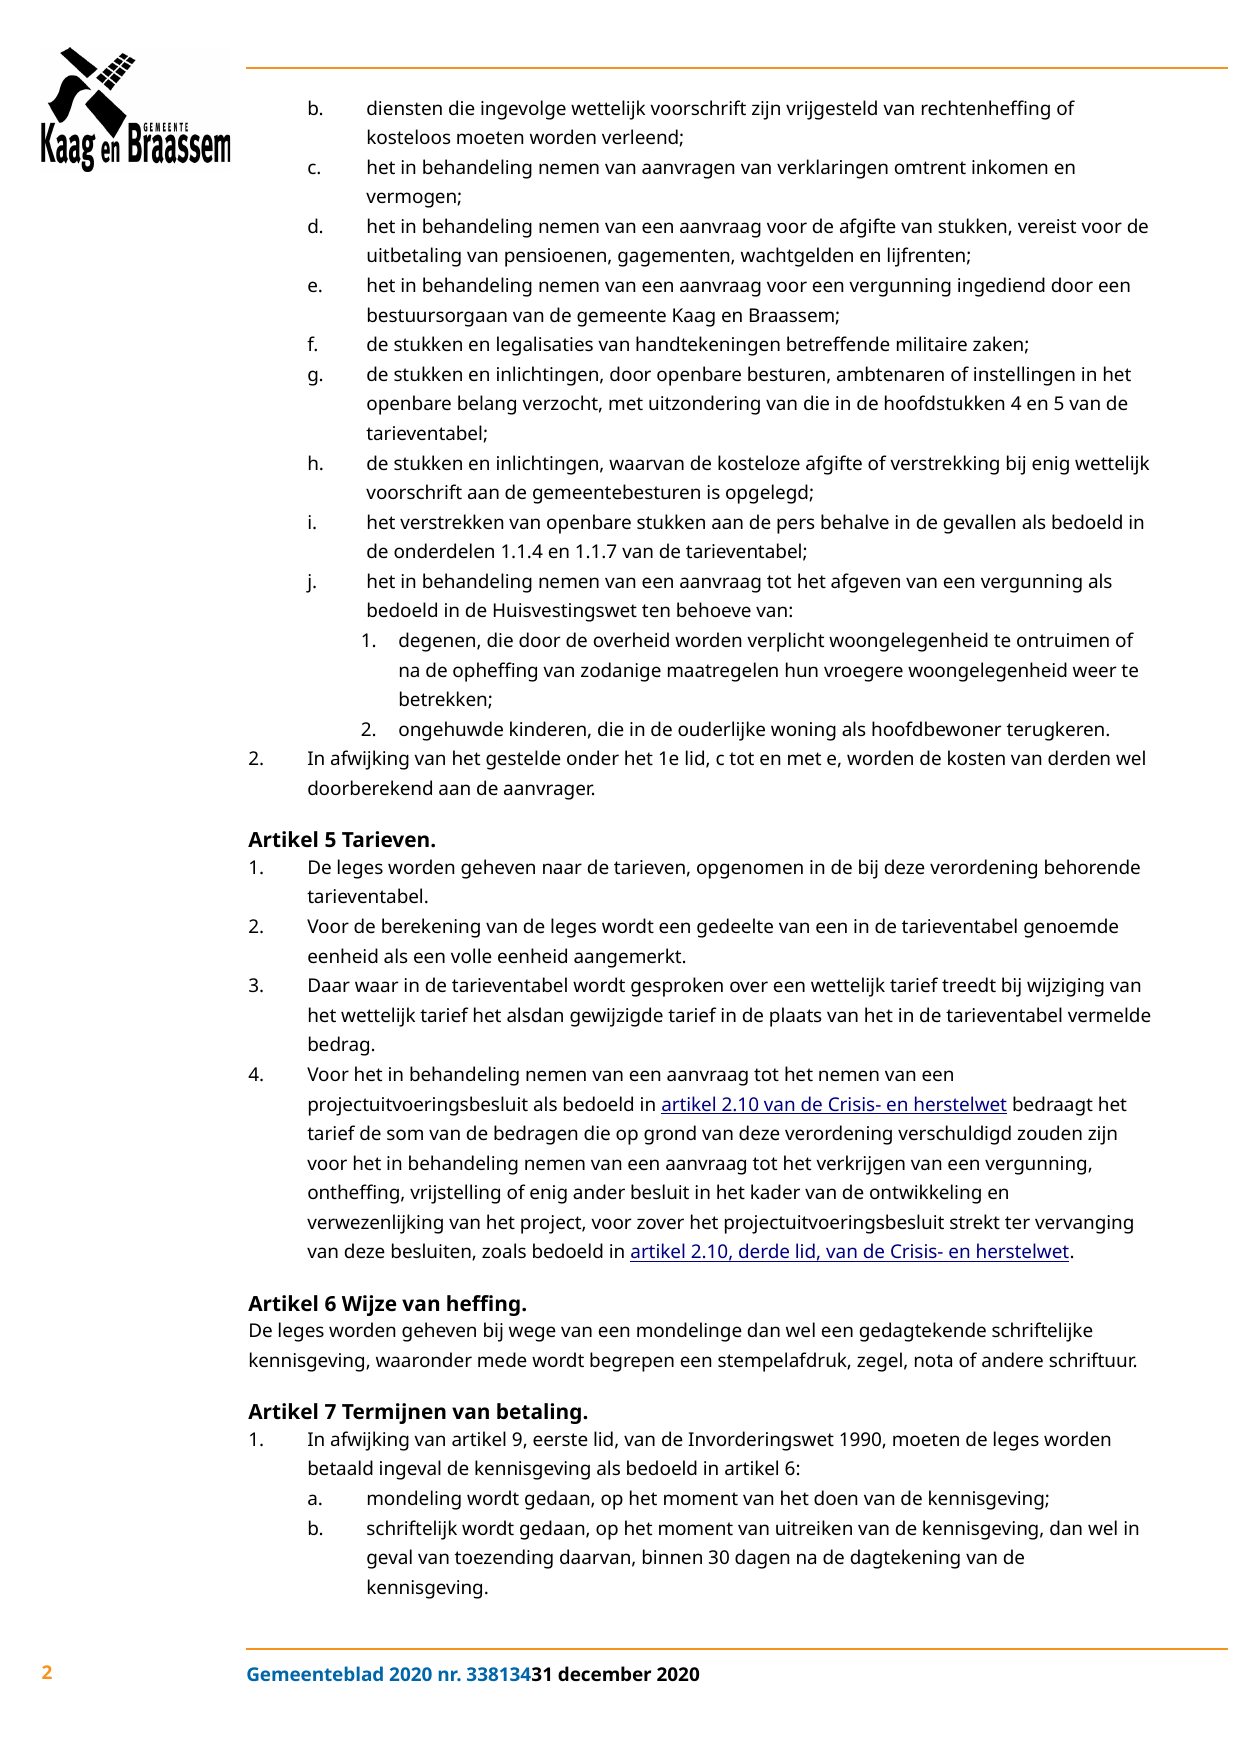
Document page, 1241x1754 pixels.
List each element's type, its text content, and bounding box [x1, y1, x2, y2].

list het in behandeling nemen van een aanvraag voor de afgifte van stukken, vereist voor de uitbetaling van pensioenen, gagementen, wachtgelden en lijfrenten; [307, 213, 1152, 268]
list De leges worden geheven naar de tarieven, opgenomen in de bij deze verordening behorende tarieventabel. [248, 854, 1152, 909]
list degenen, die door de overheid worden verplicht woongelegenheid te ontruimen of na de opheffing van zodanige maatregelen hun vroegere woongelegenheid weer te betrekken; [361, 627, 1152, 712]
list In afwijking van het gestelde onder het 1e lid, c tot en met e, worden de kosten van derden wel doorberekend aan de aanvrager. [248, 746, 1152, 801]
list het in behandeling nemen van een aanvraag tot het afgeven van een vergunning als bedoeld in de Huisvestingswet ten behoeve van: [307, 568, 1152, 623]
picture [41, 47, 231, 172]
list diensten die ingevolge wettelijk voorschrift zijn vrijgesteld van rechtenheffing of kosteloos moeten worden verleend; [307, 95, 1152, 150]
list het in behandeling nemen van een aanvraag voor een vergunning ingediend door een bestuursorgaan van de gemeente Kaag en Braassem; [307, 272, 1152, 328]
text Artikel 7 Termijnen van betaling. [248, 1397, 1152, 1426]
list de stukken en legalisaties van handtekeningen betreffende militaire zaken; [307, 331, 1152, 357]
list ongehuwde kinderen, die in de ouderlijke woning als hoofdbewoner terugkeren. [361, 716, 1152, 742]
list Voor de berekening van de leges wordt een gedeelte van een in de tarieventabel genoemde eenheid als een volle eenheid aangemerkt. [248, 913, 1152, 968]
list de stukken en inlichtingen, waarvan de kosteloze afgifte of verstrekking bij enig wettelijk voorschrift aan de gemeentebesturen is opgelegd; [307, 450, 1152, 505]
list schriftelijk wordt gedaan, op het moment van uitreiken van de kennisgeving, dan wel in geval van toezending daarvan, binnen 30 dagen na de dagtekening van de kennisgeving. [307, 1515, 1152, 1599]
list Daar waar in de tarieventabel wordt gesproken over een wettelijk tarief treedt bij wijziging van het wettelijk tarief het alsdan gewijzigde tarief in de plaats van het in de tarieventabel vermelde bedrag. [248, 972, 1152, 1057]
text Artikel 5 Tarieven. [248, 826, 1152, 854]
list Voor het in behandeling nemen van een aanvraag tot het nemen van een projectuitvoeringsbesluit als bedoeld in artikel 2.10 van de Crisis- en herstelwet bedraagt het tarief de som van de bedragen die op grond van deze verordening verschuldigd zouden zijn voor het in behandeling nemen van een aanvraag tot het verkrijgen van een vergunning, ontheffing, vrijstelling of enig ander besluit in het kader van de ontwikkeling en verwezenlijking van het project, voor zover het projectuitvoeringsbesluit strekt ter vervanging van deze besluiten, zoals bedoeld in artikel 2.10, derde lid, van de Crisis- en herstelwet. [248, 1061, 1152, 1264]
list de stukken en inlichtingen, door openbare besturen, ambtenaren of instellingen in het openbare belang verzocht, met uitzondering van die in de hoofdstukken 4 en 5 van de tarieventabel; [307, 361, 1152, 446]
text De leges worden geheven bij wege van een mondelinge dan wel een gedagtekende schriftelijke kennisgeving, waaronder mede wordt begrepen een stempelafdruk, zegel, nota of andere schriftuur. [248, 1317, 1152, 1373]
list het verstrekken van openbare stukken aan de pers behalve in de gevallen als bedoeld in de onderdelen 1.1.4 en 1.1.7 van de tarieventabel; [307, 509, 1152, 564]
list het in behandeling nemen van aanvragen van verklaringen omtrent inkomen en vermogen; [307, 154, 1152, 209]
list mondeling wordt gedaan, op het moment van het doen van de kennisgeving; [307, 1485, 1152, 1511]
list In afwijking van artikel 9, eerste lid, van de Invorderingswet 1990, moeten de leges worden betaald ingeval de kennisgeving als bedoeld in artikel 6: [248, 1426, 1152, 1481]
text Artikel 6 Wijze van heffing. [248, 1289, 1152, 1317]
